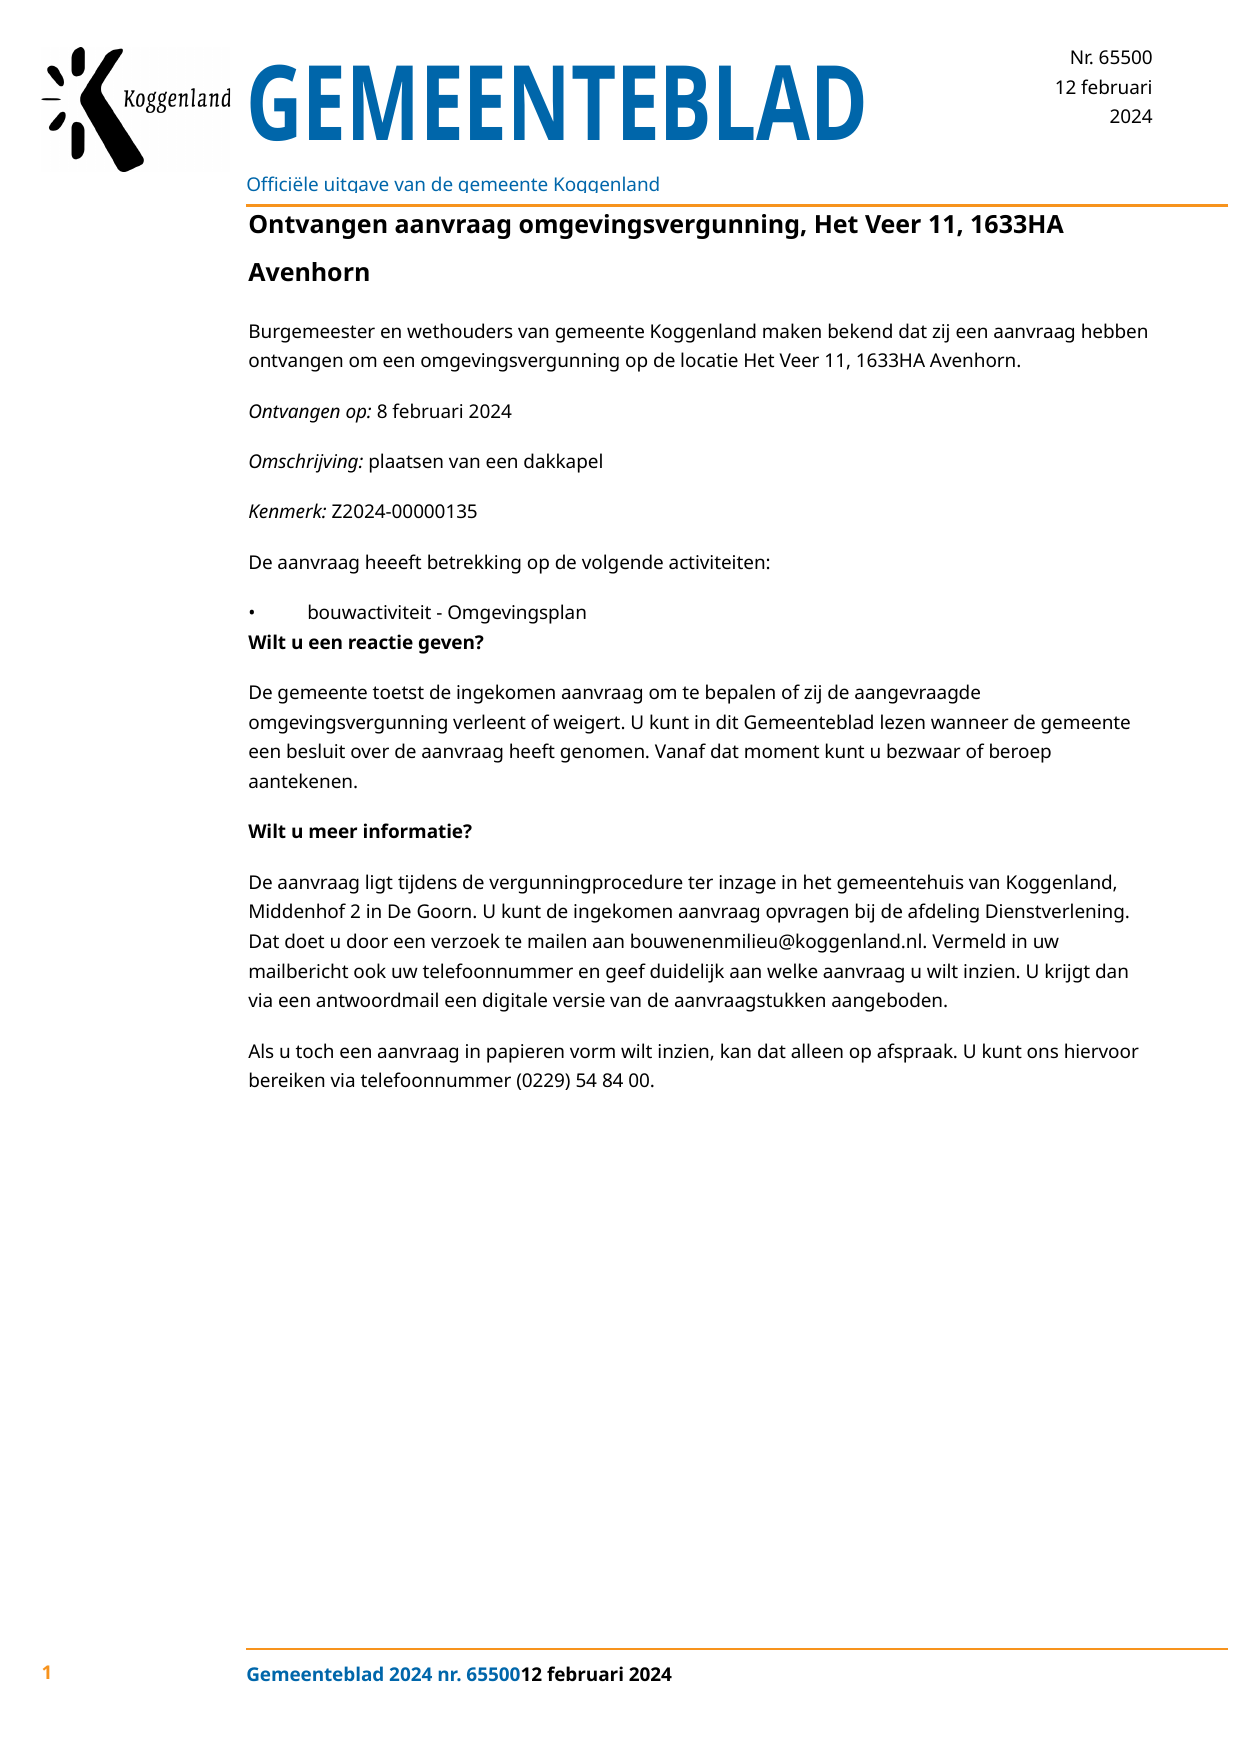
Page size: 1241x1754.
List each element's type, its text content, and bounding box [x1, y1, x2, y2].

text Wilt u meer informatie? [248, 819, 1152, 844]
text Kenmerk: Z2024-00000135 [248, 499, 1152, 524]
text Als u toch een aanvraag in papieren vorm wilt inzien, kan dat alleen op afspraak. U kunt ons hiervoor bereiken via telefoonnummer (0229) 54 84 00. [248, 1038, 1152, 1093]
text Ontvangen op: 8 februari 2024 [248, 398, 1152, 424]
text Burgemeester en wethouders van gemeente Koggenland maken bekend dat zij een aanvraag hebben ontvangen om een omgevingsvergunning op de locatie Het Veer 11, 1633HA Avenhorn. [248, 318, 1152, 373]
text De gemeente toetst de ingekomen aanvraag om te bepalen of zij de aangevraagde omgevingsvergunning verleent of weigert. U kunt in dit Gemeenteblad lezen wanneer de gemeente een besluit over de aanvraag heeft genomen. Vanaf dat moment kunt u bezwaar of beroep aantekenen. [248, 679, 1152, 794]
text De aanvraag heeeft betrekking op de volgende activiteiten: [248, 549, 1152, 575]
text Ontvangen aanvraag omgevingsvergunning, Het Veer 11, 1633HA Avenhorn [248, 207, 1152, 288]
list bouwactiviteit - Omgevingsplan [248, 599, 1152, 625]
text De aanvraag ligt tijdens de vergunningprocedure ter inzage in het gemeentehuis van Koggenland, Middenhof 2 in De Goorn. U kunt de ingekomen aanvraag opvragen bij de afdeling Dienstverlening. Dat doet u door een verzoek te mailen aan bouwenenmilieu@koggenland.nl. Vermeld in uw mailbericht ook uw telefoonnummer en geef duidelijk aan welke aanvraag u wilt inzien. U krijgt dan via een antwoordmail een digitale versie van de aanvraagstukken aangeboden. [248, 869, 1152, 1013]
text Omschrijving: plaatsen van een dakkapel [248, 448, 1152, 474]
text Wilt u een reactie geven? [248, 629, 1152, 655]
picture [41, 47, 231, 172]
